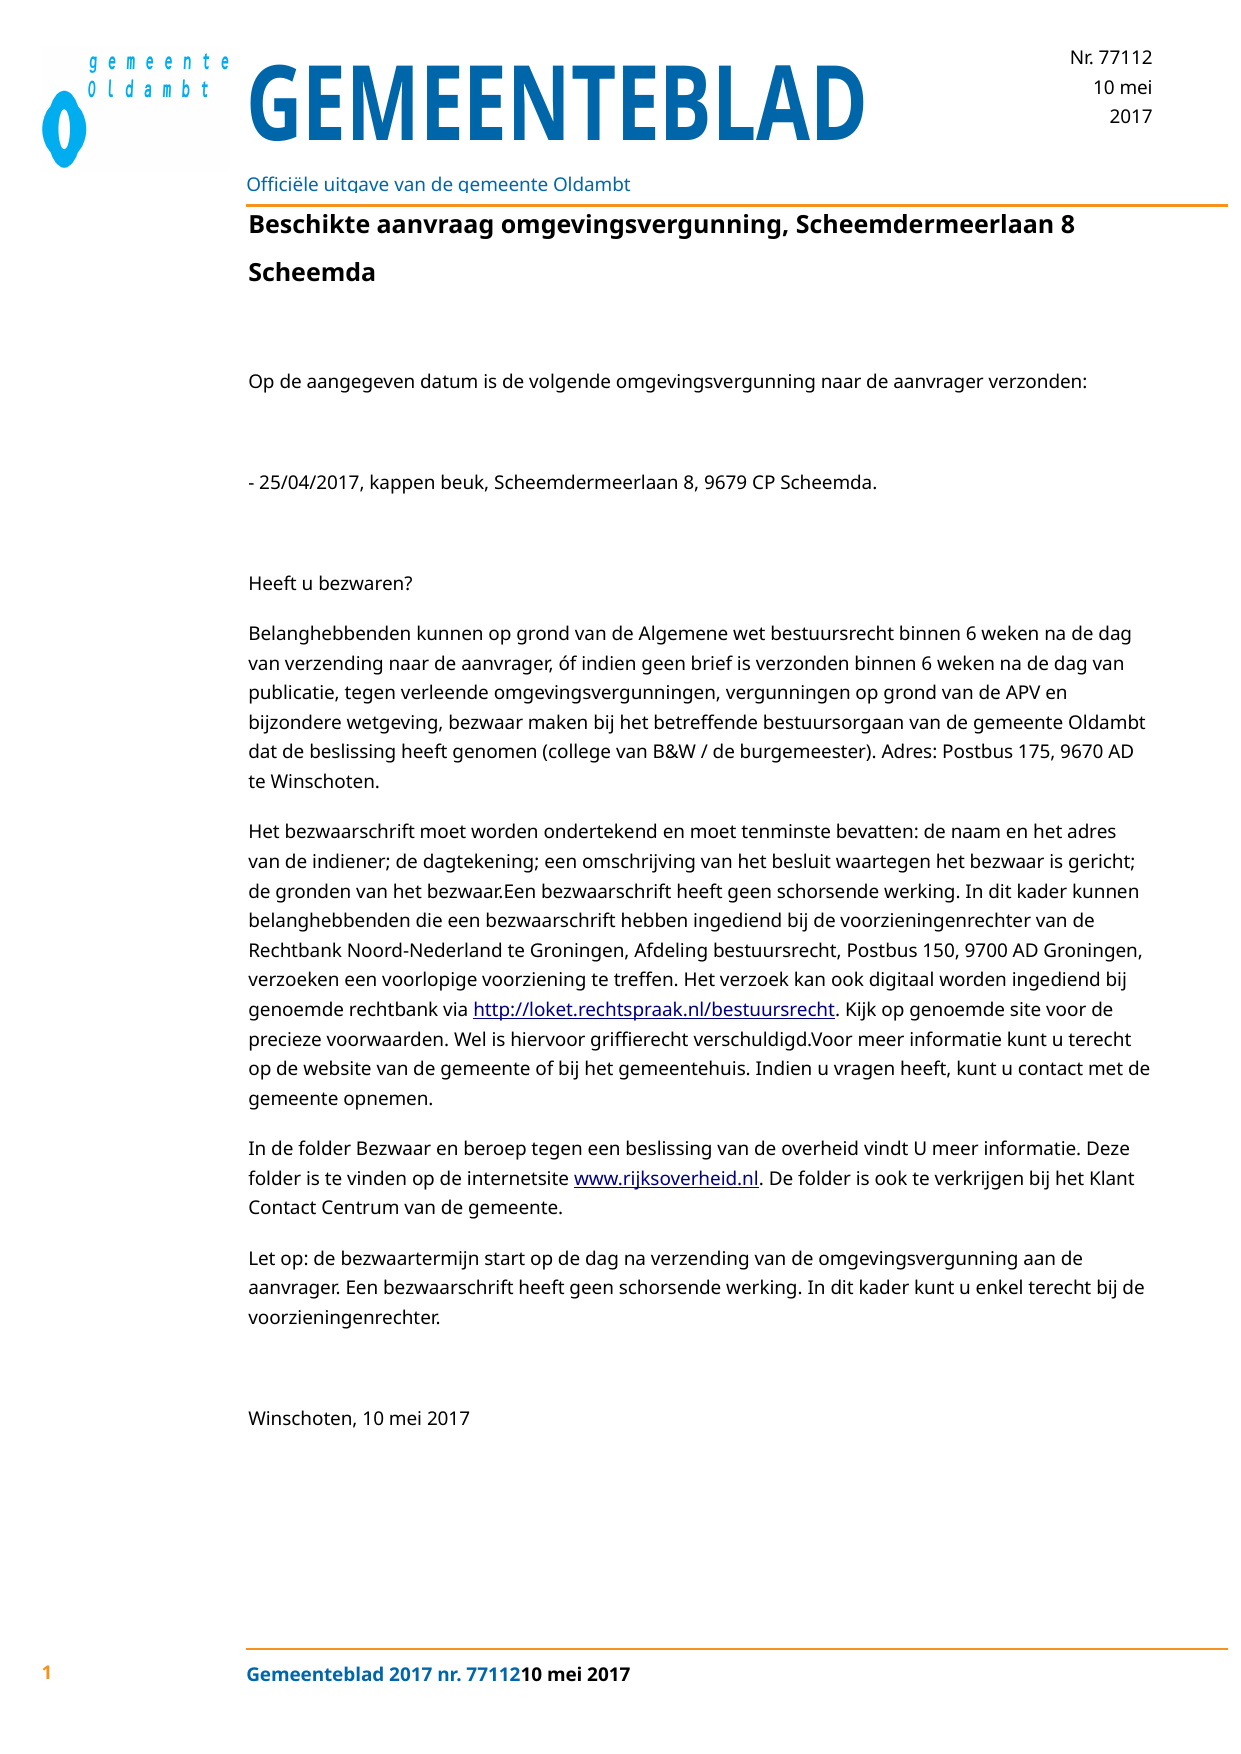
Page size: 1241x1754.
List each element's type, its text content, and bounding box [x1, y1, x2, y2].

text Het bezwaarschrift moet worden ondertekend en moet tenminste bevatten: de naam en het adres van de indiener; de dagtekening; een omschrijving van het besluit waartegen het bezwaar is gericht; de gronden van het bezwaar.Een bezwaarschrift heeft geen schorsende werking. In dit kader kunnen belanghebbenden die een bezwaarschrift hebben ingediend bij de voorzieningenrechter van de Rechtbank Noord-Nederland te Groningen, Afdeling bestuursrecht, Postbus 150, 9700 AD Groningen, verzoeken een voorlopige voorziening te treffen. Het verzoek kan ook digitaal worden ingediend bij genoemde rechtbank via http://loket.rechtspraak.nl/bestuursrecht. Kijk op genoemde site voor de precieze voorwaarden. Wel is hiervoor griffierecht verschuldigd.Voor meer informatie kunt u terecht op de website van de gemeente of bij het gemeentehuis. Indien u vragen heeft, kunt u contact met de gemeente opnemen. [248, 819, 1152, 1111]
text Heeft u bezwaren? [248, 570, 1152, 596]
text Beschikte aanvraag omgevingsvergunning, Scheemdermeerlaan 8 Scheemda [248, 207, 1152, 288]
picture [41, 47, 231, 172]
text Winschoten, 10 mei 2017 [248, 1405, 1152, 1431]
text Belanghebbenden kunnen op grond van de Algemene wet bestuursrecht binnen 6 weken na de dag van verzending naar de aanvrager, óf indien geen brief is verzonden binnen 6 weken na de dag van publicatie, tegen verleende omgevingsvergunningen, vergunningen op grond van de APV en bijzondere wetgeving, bezwaar maken bij het betreffende bestuursorgaan van de gemeente Oldambt dat de beslissing heeft genomen (college van B&W / de burgemeester). Adres: Postbus 175, 9670 AD te Winschoten. [248, 620, 1152, 794]
text Let op: de bezwaartermijn start op de dag na verzending van de omgevingsvergunning aan de aanvrager. Een bezwaarschrift heeft geen schorsende werking. In dit kader kunt u enkel terecht bij de voorzieningenrechter. [248, 1245, 1152, 1330]
text Op de aangegeven datum is de volgende omgevingsvergunning naar de aanvrager verzonden: [248, 368, 1152, 394]
text - 25/04/2017, kappen beuk, Scheemdermeerlaan 8, 9679 CP Scheemda. [248, 469, 1152, 495]
text In de folder Bezwaar en beroep tegen een beslissing van de overheid vindt U meer informatie. Deze folder is te vinden op de internetsite www.rijksoverheid.nl. De folder is ook te verkrijgen bij het Klant Contact Centrum van de gemeente. [248, 1135, 1152, 1220]
